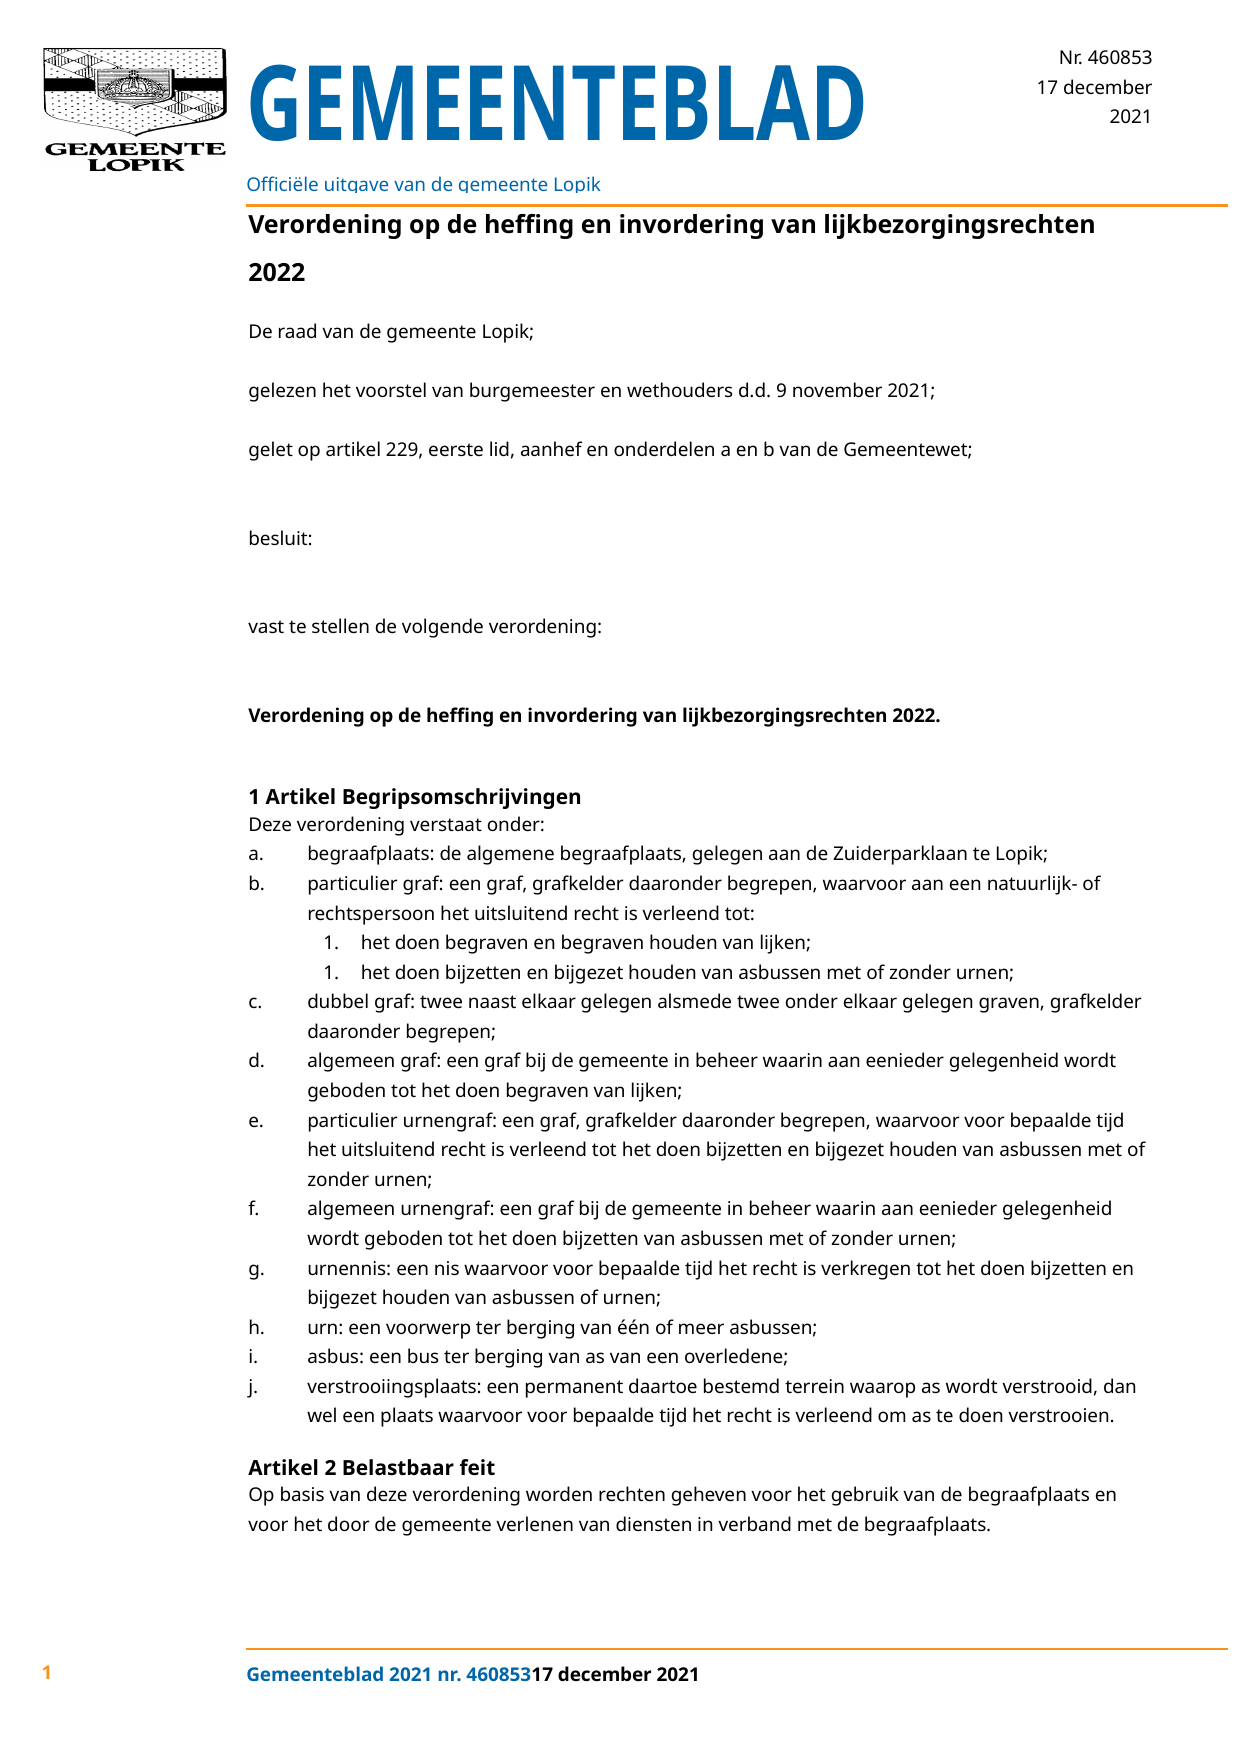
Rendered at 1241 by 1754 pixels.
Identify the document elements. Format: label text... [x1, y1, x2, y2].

text 1 Artikel Begripsomschrijvingen [248, 782, 1152, 811]
list dubbel graf: twee naast elkaar gelegen alsmede twee onder elkaar gelegen graven, grafkelder daaronder begrepen; [248, 988, 1152, 1044]
text Deze verordening verstaat onder: [248, 811, 1152, 837]
text Verordening op de heffing en invordering van lijkbezorgingsrechten 2022. [248, 702, 1152, 728]
text Artikel 2 Belastbaar feit [248, 1453, 1152, 1481]
text gelet op artikel 229, eerste lid, aanhef en onderdelen a en b van de Gemeentewet; [248, 436, 1152, 462]
list particulier urnengraf: een graf, grafkelder daaronder begrepen, waarvoor voor bepaalde tijd het uitsluitend recht is verleend tot het doen bijzetten en bijgezet houden van asbussen met of zonder urnen; [248, 1107, 1152, 1192]
text Verordening op de heffing en invordering van lijkbezorgingsrechten 2022 [248, 207, 1152, 288]
text Op basis van deze verordening worden rechten geheven voor het gebruik van de begraafplaats en voor het door de gemeente verlenen van diensten in verband met de begraafplaats. [248, 1481, 1152, 1537]
list verstrooiingsplaats: een permanent daartoe bestemd terrein waarop as wordt verstrooid, dan wel een plaats waarvoor voor bepaalde tijd het recht is verleend om as te doen verstrooien. [248, 1373, 1152, 1428]
list algemeen urnengraf: een graf bij de gemeente in beheer waarin aan eenieder gelegenheid wordt geboden tot het doen bijzetten van asbussen met of zonder urnen; [248, 1196, 1152, 1251]
list urnennis: een nis waarvoor voor bepaalde tijd het recht is verkregen tot het doen bijzetten en bijgezet houden van asbussen of urnen; [248, 1255, 1152, 1310]
list begraafplaats: de algemene begraafplaats, gelegen aan de Zuiderparklaan te Lopik; [248, 841, 1152, 866]
list urn: een voorwerp ter berging van één of meer asbussen; [248, 1314, 1152, 1339]
text De raad van de gemeente Lopik; [248, 318, 1152, 344]
text vast te stellen de volgende verordening: [248, 614, 1152, 639]
picture [41, 47, 231, 172]
list asbus: een bus ter berging van as van een overledene; [248, 1343, 1152, 1369]
text besluit: [248, 525, 1152, 551]
list het doen bijzetten en bijgezet houden van asbussen met of zonder urnen; [323, 959, 1152, 984]
list particulier graf: een graf, grafkelder daaronder begrepen, waarvoor aan een natuurlijk- of rechtspersoon het uitsluitend recht is verleend tot: [248, 870, 1152, 925]
list het doen begraven en begraven houden van lijken; [323, 929, 1152, 955]
list algemeen graf: een graf bij de gemeente in beheer waarin aan eenieder gelegenheid wordt geboden tot het doen begraven van lijken; [248, 1048, 1152, 1103]
text gelezen het voorstel van burgemeester en wethouders d.d. 9 november 2021; [248, 377, 1152, 403]
